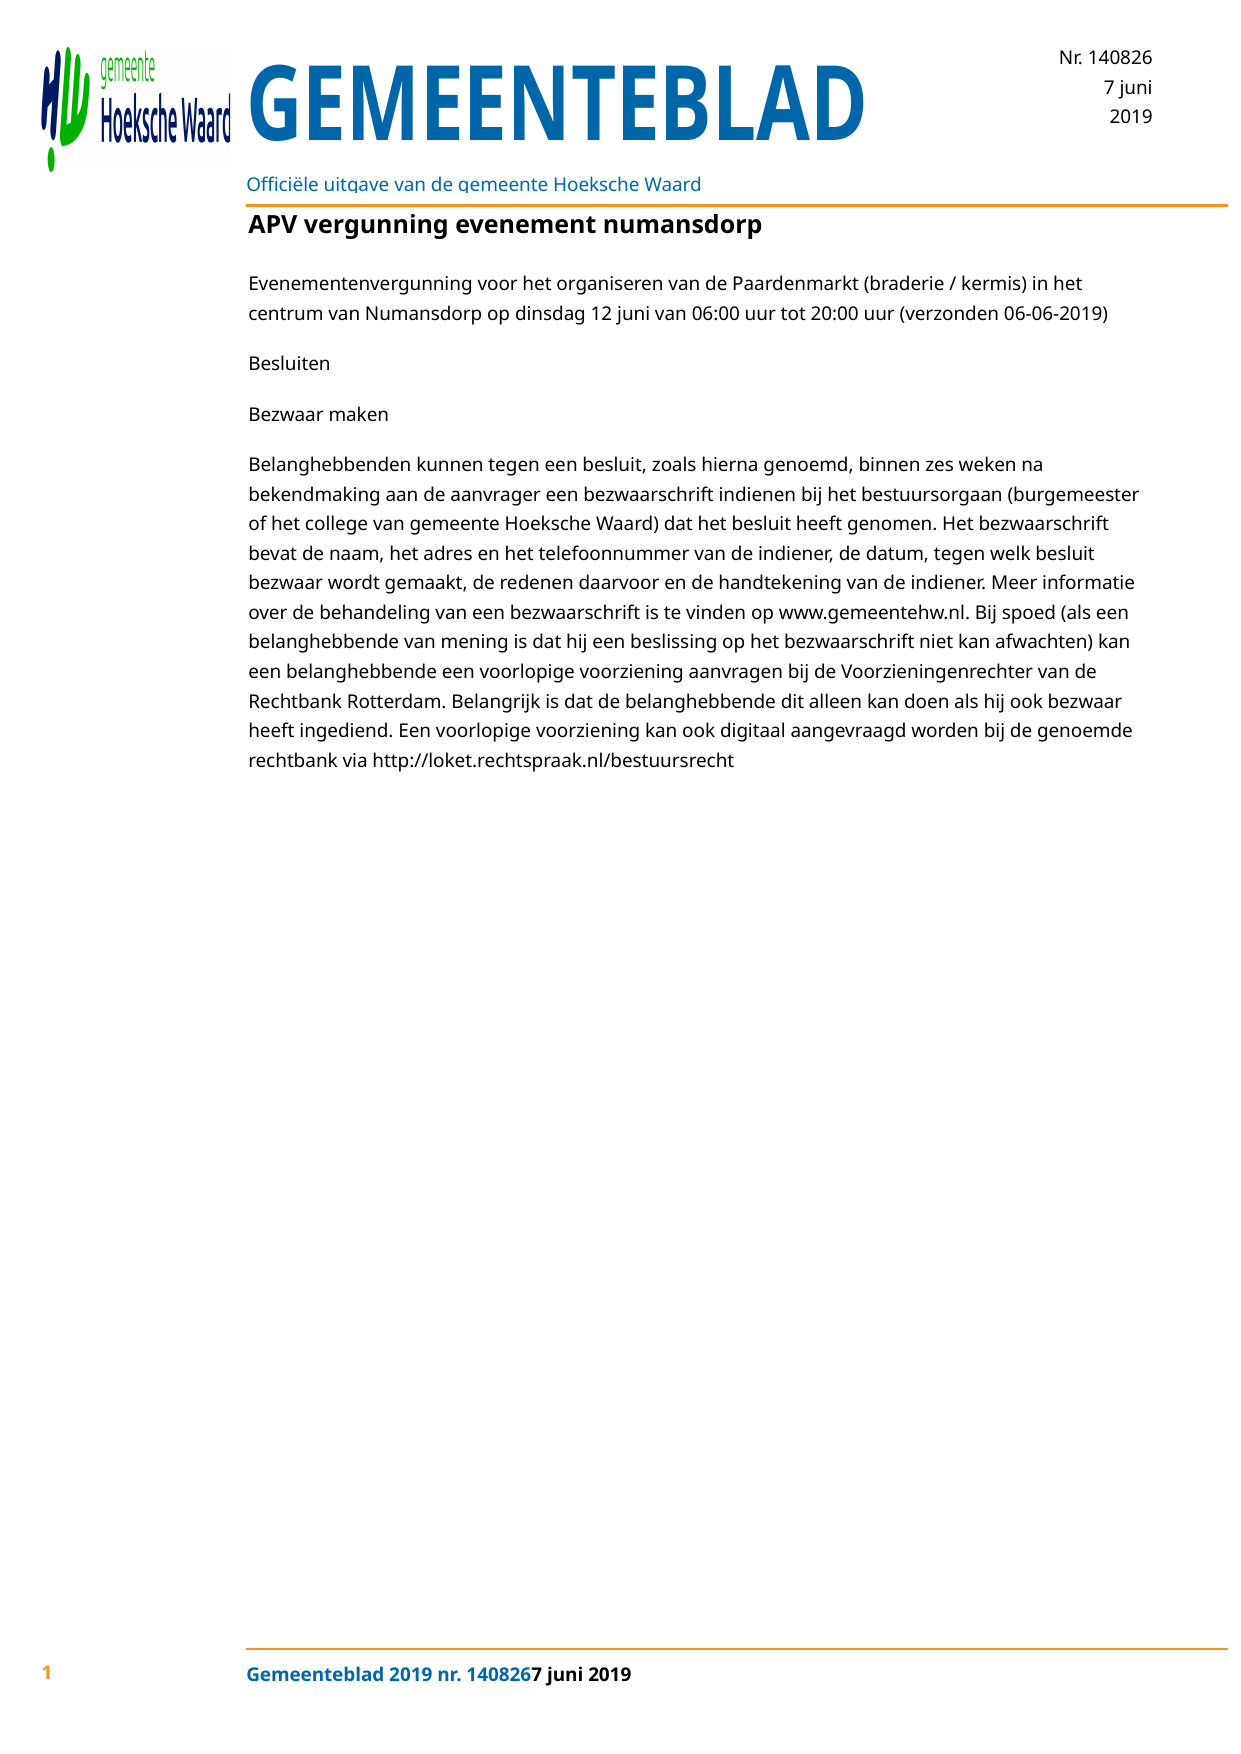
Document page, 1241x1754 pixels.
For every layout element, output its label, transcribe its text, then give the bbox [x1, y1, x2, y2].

picture [41, 47, 231, 172]
text Besluiten [248, 350, 1152, 376]
text Bezwaar maken [248, 401, 1152, 426]
text Belanghebbenden kunnen tegen een besluit, zoals hierna genoemd, binnen zes weken na bekendmaking aan de aanvrager een bezwaarschrift indienen bij het bestuursorgaan (burgemeester of het college van gemeente Hoeksche Waard) dat het besluit heeft genomen. Het bezwaarschrift bevat de naam, het adres en het telefoonnummer van de indiener, de datum, tegen welk besluit bezwaar wordt gemaakt, de redenen daarvoor en de handtekening van de indiener. Meer informatie over de behandeling van een bezwaarschrift is te vinden op www.gemeentehw.nl. Bij spoed (als een belanghebbende van mening is dat hij een beslissing op het bezwaarschrift niet kan afwachten) kan een belanghebbende een voorlopige voorziening aanvragen bij de Voorzieningenrechter van de Rechtbank Rotterdam. Belangrijk is dat de belanghebbende dit alleen kan doen als hij ook bezwaar heeft ingediend. Een voorlopige voorziening kan ook digitaal aangevraagd worden bij de genoemde rechtbank via http://loket.rechtspraak.nl/bestuursrecht [248, 451, 1152, 773]
text APV vergunning evenement numansdorp [248, 207, 1152, 241]
text Evenementenvergunning voor het organiseren van de Paardenmarkt (braderie / kermis) in het centrum van Numansdorp op dinsdag 12 juni van 06:00 uur tot 20:00 uur (verzonden 06-06-2019) [248, 270, 1152, 326]
